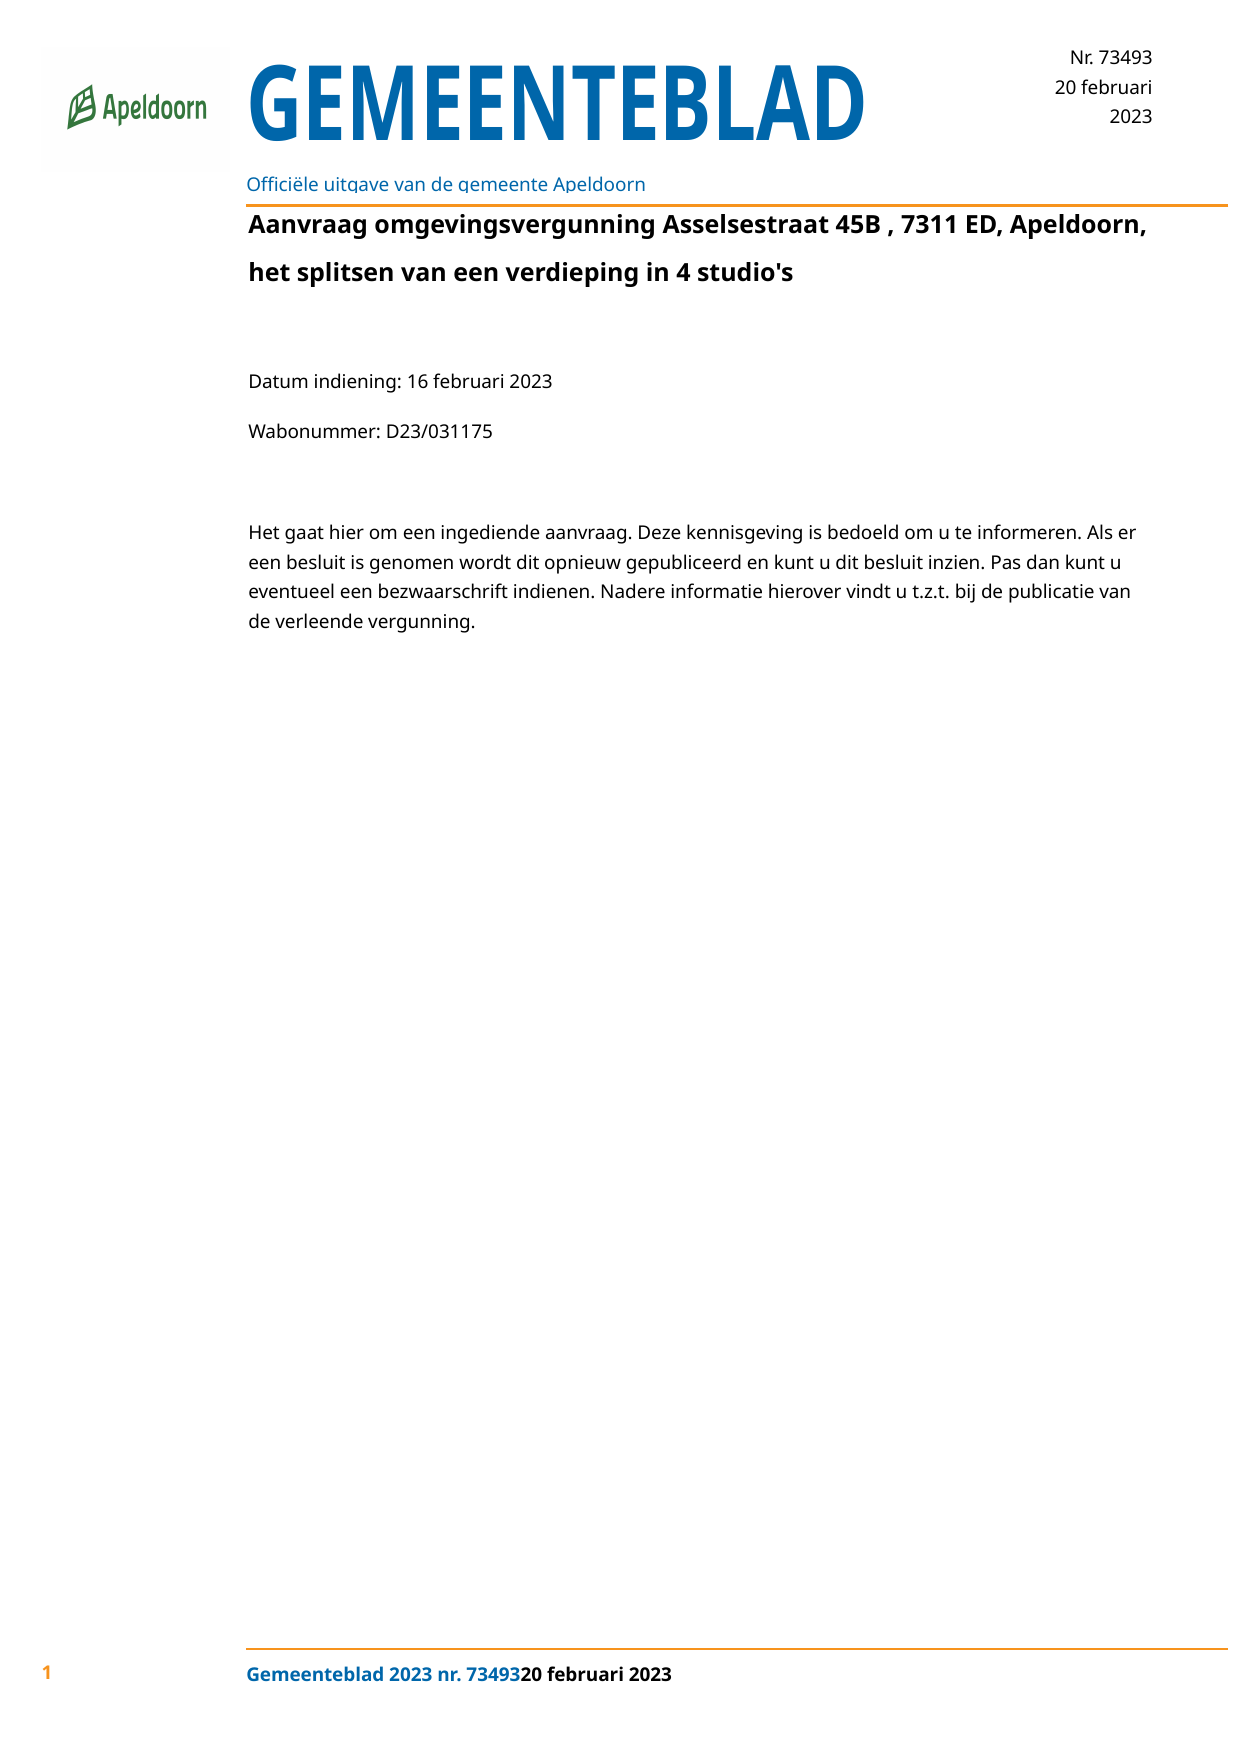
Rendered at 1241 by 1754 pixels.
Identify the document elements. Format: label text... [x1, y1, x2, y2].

picture [41, 47, 231, 172]
text Aanvraag omgevingsvergunning Asselsestraat 45B , 7311 ED, Apeldoorn, het splitsen van een verdieping in 4 studio's [248, 207, 1152, 288]
text Datum indiening: 16 februari 2023 [248, 368, 1152, 394]
text Wabonummer: D23/031175 [248, 419, 1152, 444]
text Het gaat hier om een ingediende aanvraag. Deze kennisgeving is bedoeld om u te informeren. Als er een besluit is genomen wordt dit opnieuw gepubliceerd en kunt u dit besluit inzien. Pas dan kunt u eventueel een bezwaarschrift indienen. Nadere informatie hierover vindt u t.z.t. bij de publicatie van de verleende vergunning. [248, 519, 1152, 634]
